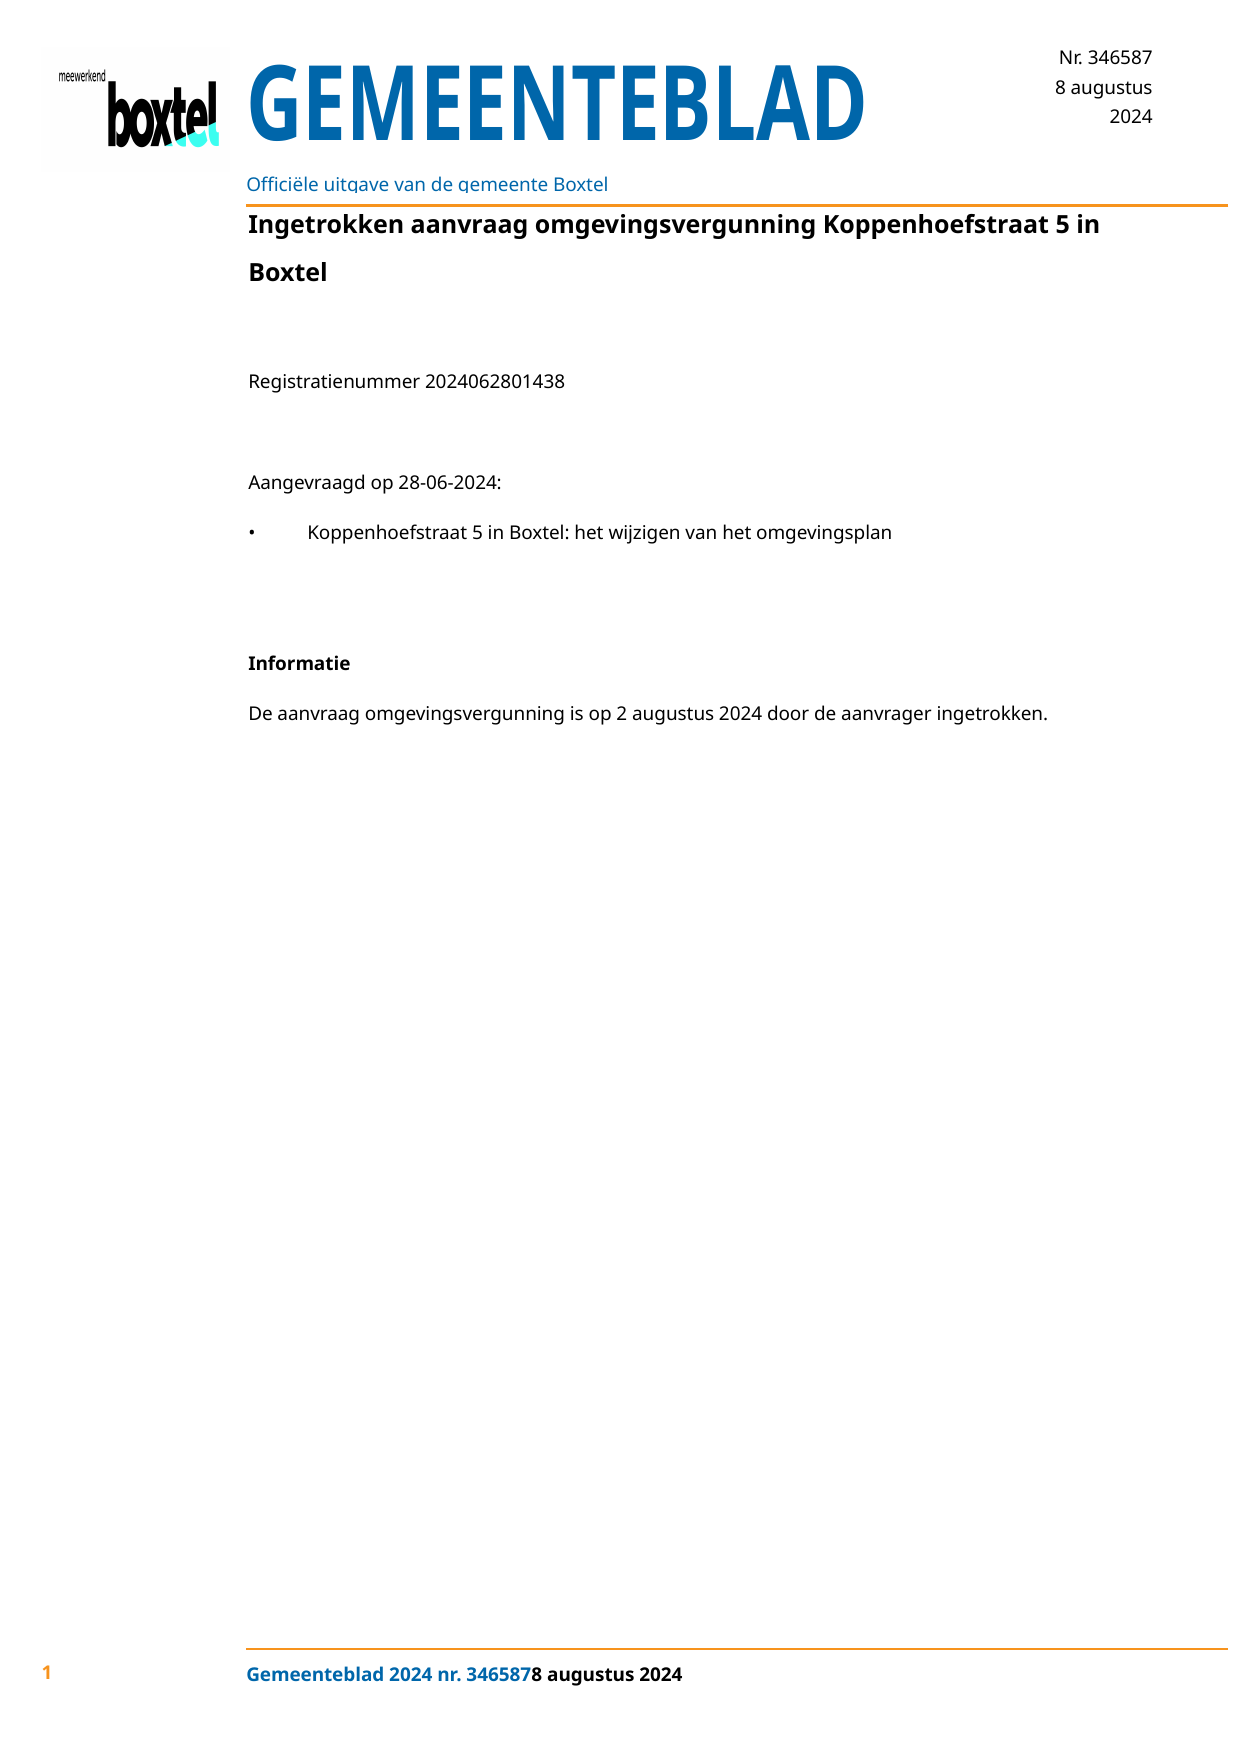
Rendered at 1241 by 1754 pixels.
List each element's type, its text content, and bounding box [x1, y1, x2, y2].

text Ingetrokken aanvraag omgevingsvergunning Koppenhoefstraat 5 in Boxtel [248, 207, 1152, 288]
text Aangevraagd op 28-06-2024: [248, 469, 1152, 495]
text Informatie [248, 650, 1152, 676]
picture [41, 47, 231, 172]
text Registratienummer 2024062801438 [248, 368, 1152, 394]
list Koppenhoefstraat 5 in Boxtel: het wijzigen van het omgevingsplan [248, 519, 1152, 545]
text De aanvraag omgevingsvergunning is op 2 augustus 2024 door de aanvrager ingetrokken. [248, 700, 1152, 726]
